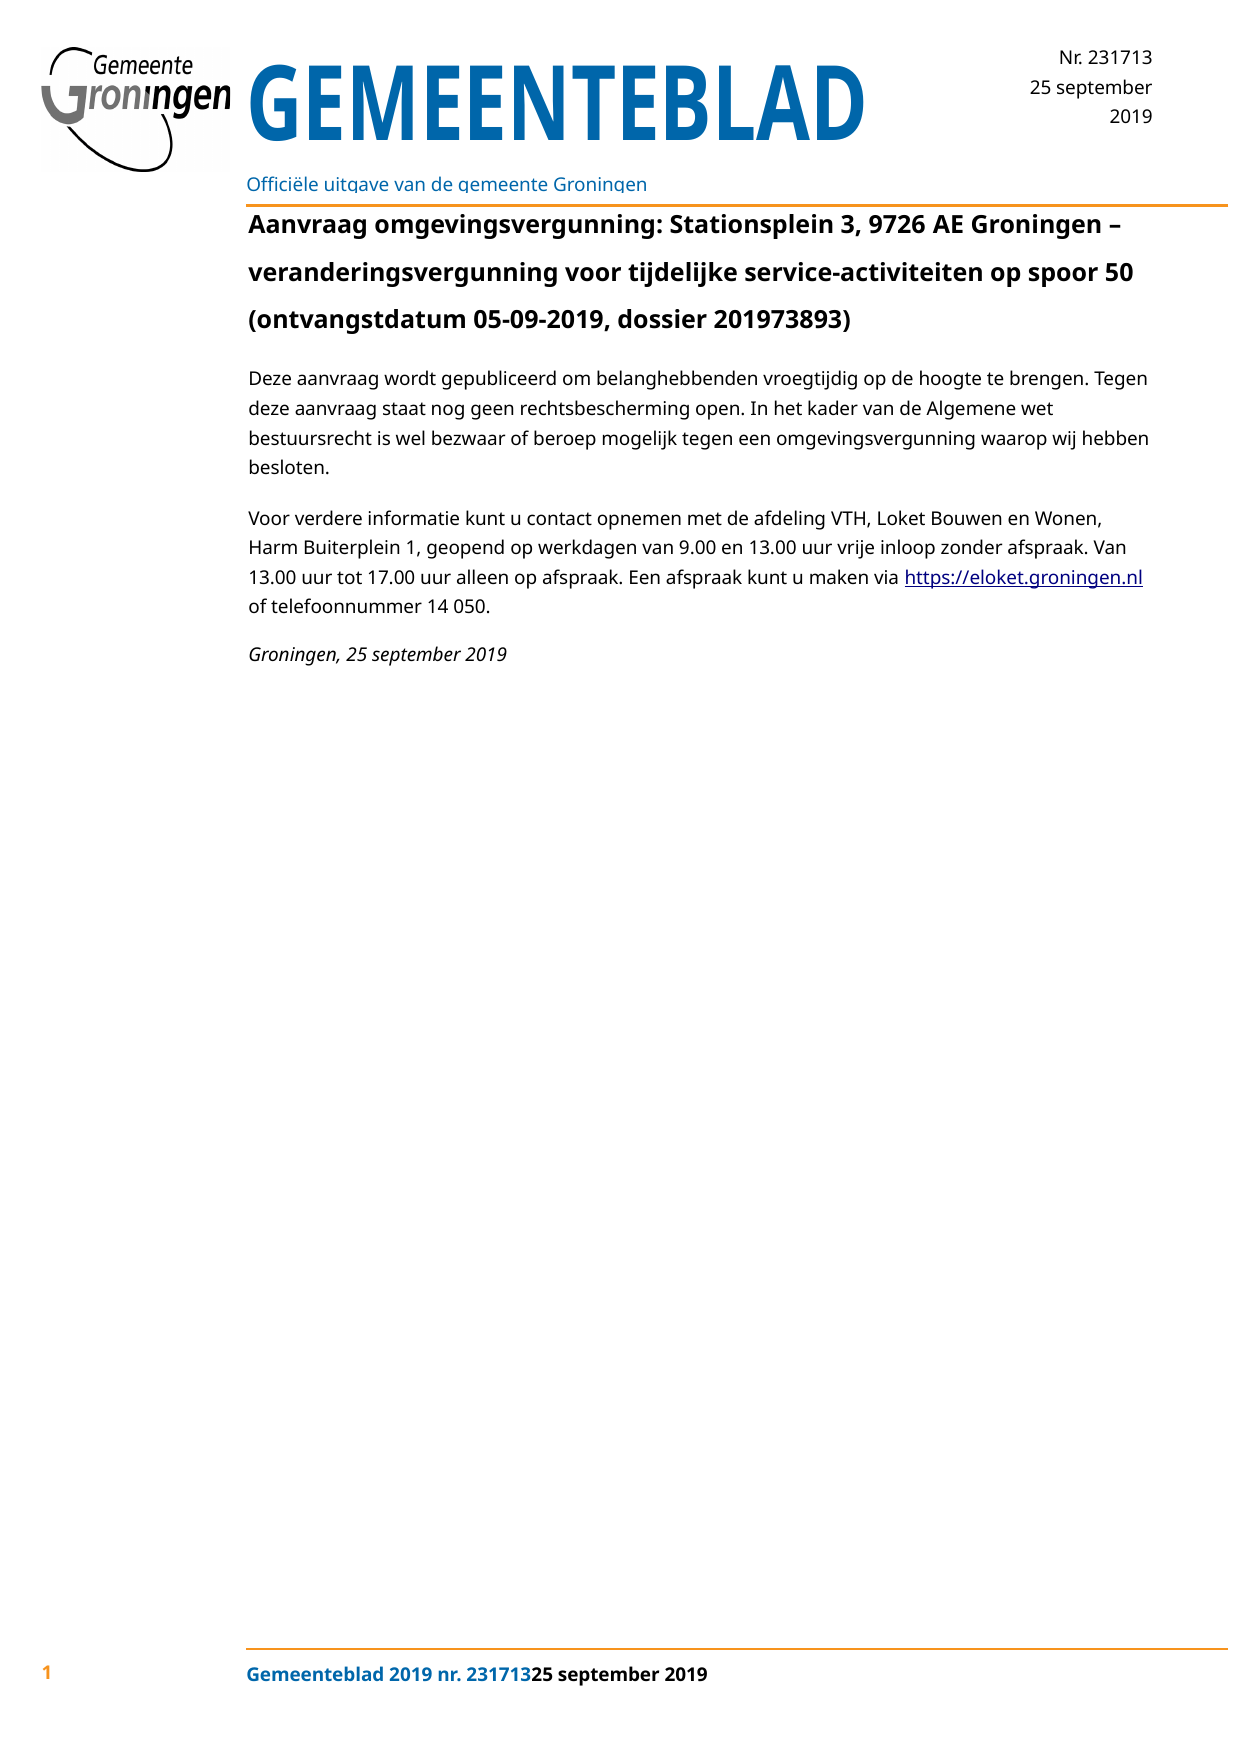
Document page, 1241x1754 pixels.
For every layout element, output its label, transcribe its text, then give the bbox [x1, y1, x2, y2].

text Groningen, 25 september 2019 [248, 641, 1152, 667]
text Deze aanvraag wordt gepubliceerd om belanghebbenden vroegtijdig op de hoogte te brengen. Tegen deze aanvraag staat nog geen rechtsbescherming open. In het kader van de Algemene wet bestuursrecht is wel bezwaar of beroep mogelijk tegen een omgevingsvergunning waarop wij hebben besloten. [248, 366, 1152, 480]
text Aanvraag omgevingsvergunning: Stationsplein 3, 9726 AE Groningen – veranderingsvergunning voor tijdelijke service-activiteiten op spoor 50 (ontvangstdatum 05-09-2019, dossier 201973893) [248, 207, 1152, 336]
text Voor verdere informatie kunt u contact opnemen met de afdeling VTH, Loket Bouwen en Wonen, Harm Buiterplein 1, geopend op werkdagen van 9.00 en 13.00 uur vrije inloop zonder afspraak. Van 13.00 uur tot 17.00 uur alleen op afspraak. Een afspraak kunt u maken via https://eloket.groningen.nl of telefoonnummer 14 050. [248, 505, 1152, 619]
picture [41, 47, 231, 172]
